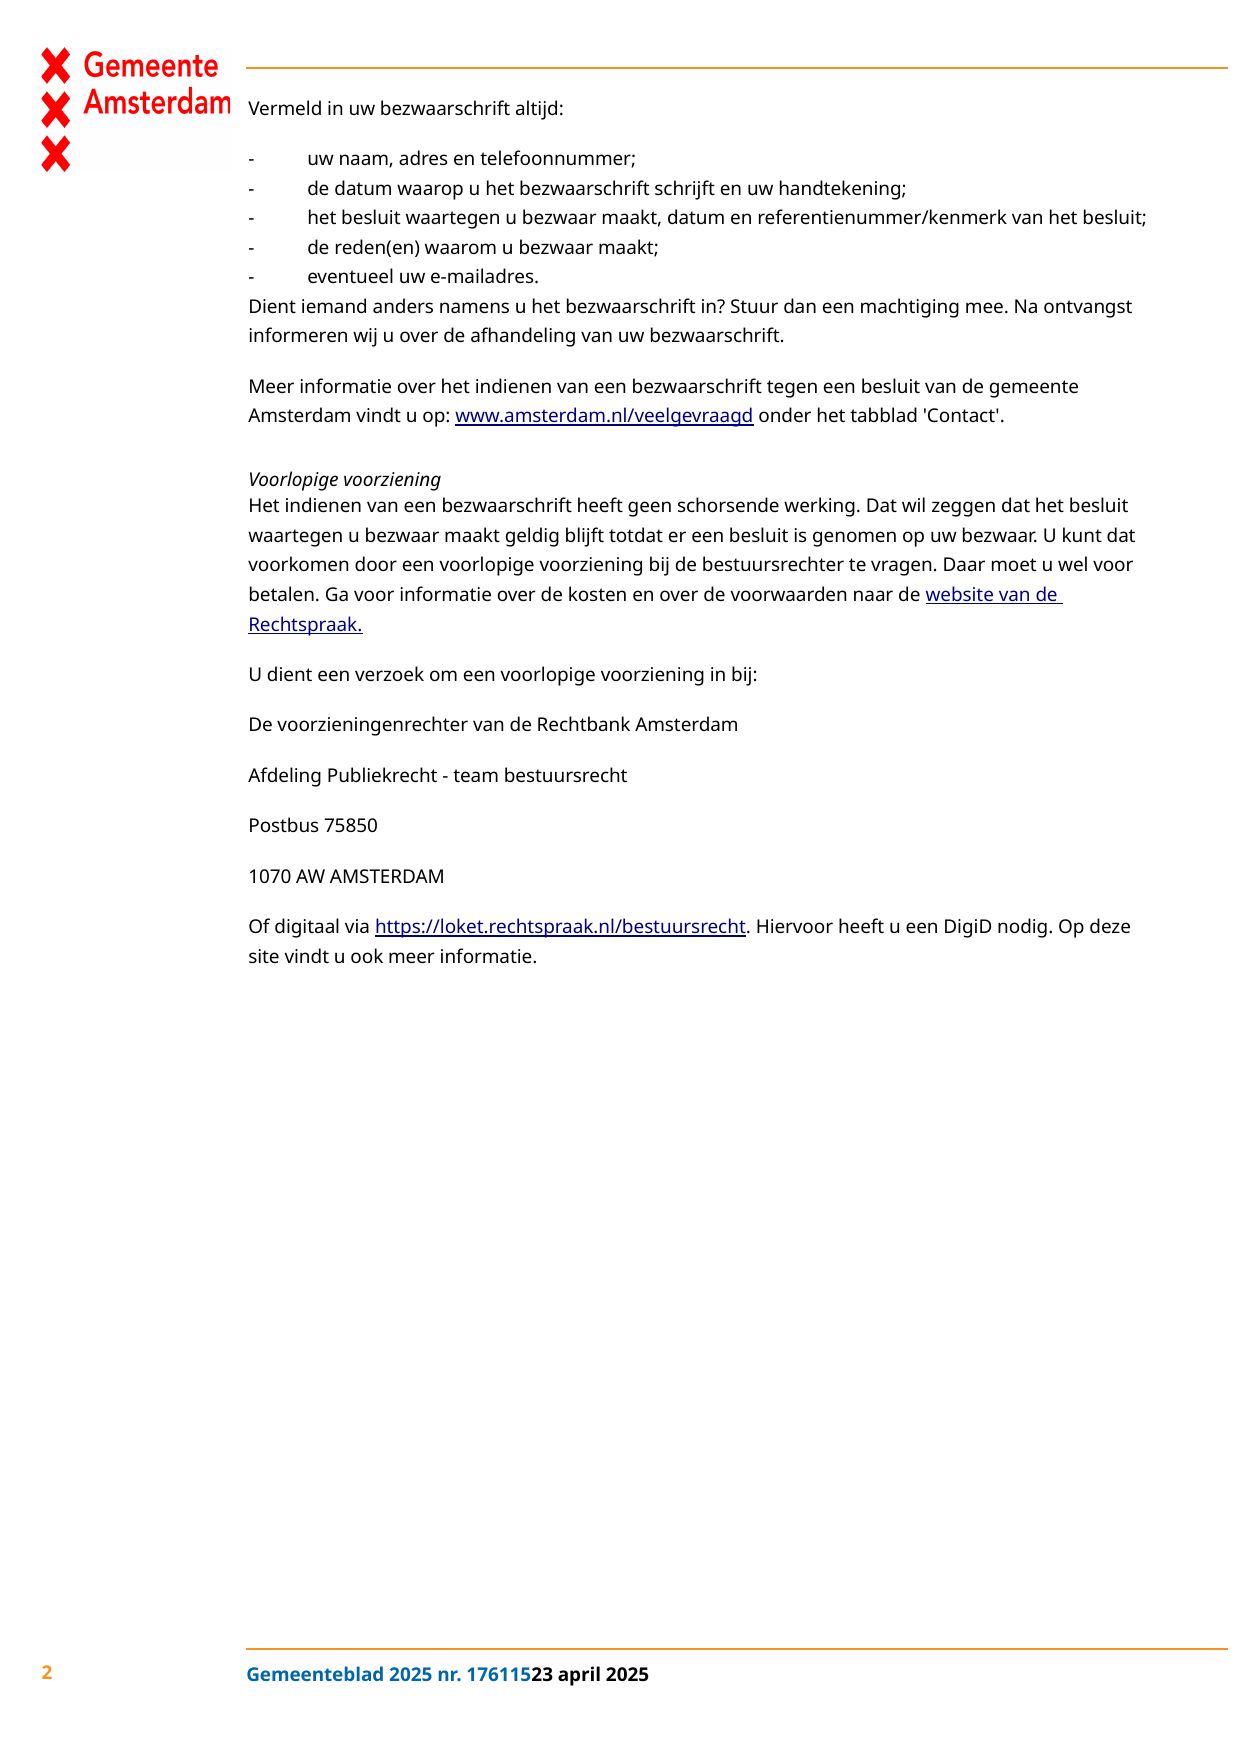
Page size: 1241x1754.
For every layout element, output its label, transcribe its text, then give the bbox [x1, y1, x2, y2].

text Voorlopige voorziening [248, 467, 1152, 492]
text Meer informatie over het indienen van een bezwaarschrift tegen een besluit van de gemeente Amsterdam vindt u op: www.amsterdam.nl/veelgevraagd onder het tabblad 'Contact'. [248, 373, 1152, 428]
text Vermeld in uw bezwaarschrift altijd: [248, 95, 1152, 121]
text Postbus 75850 [248, 812, 1152, 838]
text Of digitaal via https://loket.rechtspraak.nl/bestuursrecht. Hiervoor heeft u een DigiD nodig. Op deze site vindt u ook meer informatie. [248, 913, 1152, 968]
text Afdeling Publiekrecht - team bestuursrecht [248, 762, 1152, 788]
text 1070 AW AMSTERDAM [248, 863, 1152, 888]
list uw naam, adres en telefoonnummer; [248, 145, 1152, 171]
list het besluit waartegen u bezwaar maakt, datum en referentienummer/kenmerk van het besluit; [248, 204, 1152, 230]
text U dient een verzoek om een voorlopige voorziening in bij: [248, 661, 1152, 687]
list de reden(en) waarom u bezwaar maakt; [248, 234, 1152, 260]
list eventueel uw e-mailadres. [248, 263, 1152, 289]
text Het indienen van een bezwaarschrift heeft geen schorsende werking. Dat wil zeggen dat het besluit waartegen u bezwaar maakt geldig blijft totdat er een besluit is genomen op uw bezwaar. U kunt dat voorkomen door een voorlopige voorziening bij de bestuursrechter te vragen. Daar moet u wel voor betalen. Ga voor informatie over de kosten en over de voorwaarden naar de website van de Rechtspraak. [248, 492, 1152, 636]
text De voorzieningenrechter van de Rechtbank Amsterdam [248, 712, 1152, 737]
text Dient iemand anders namens u het bezwaarschrift in? Stuur dan een machtiging mee. Na ontvangst informeren wij u over de afhandeling van uw bezwaarschrift. [248, 293, 1152, 348]
list de datum waarop u het bezwaarschrift schrijft en uw handtekening; [248, 175, 1152, 201]
picture [41, 47, 231, 172]
